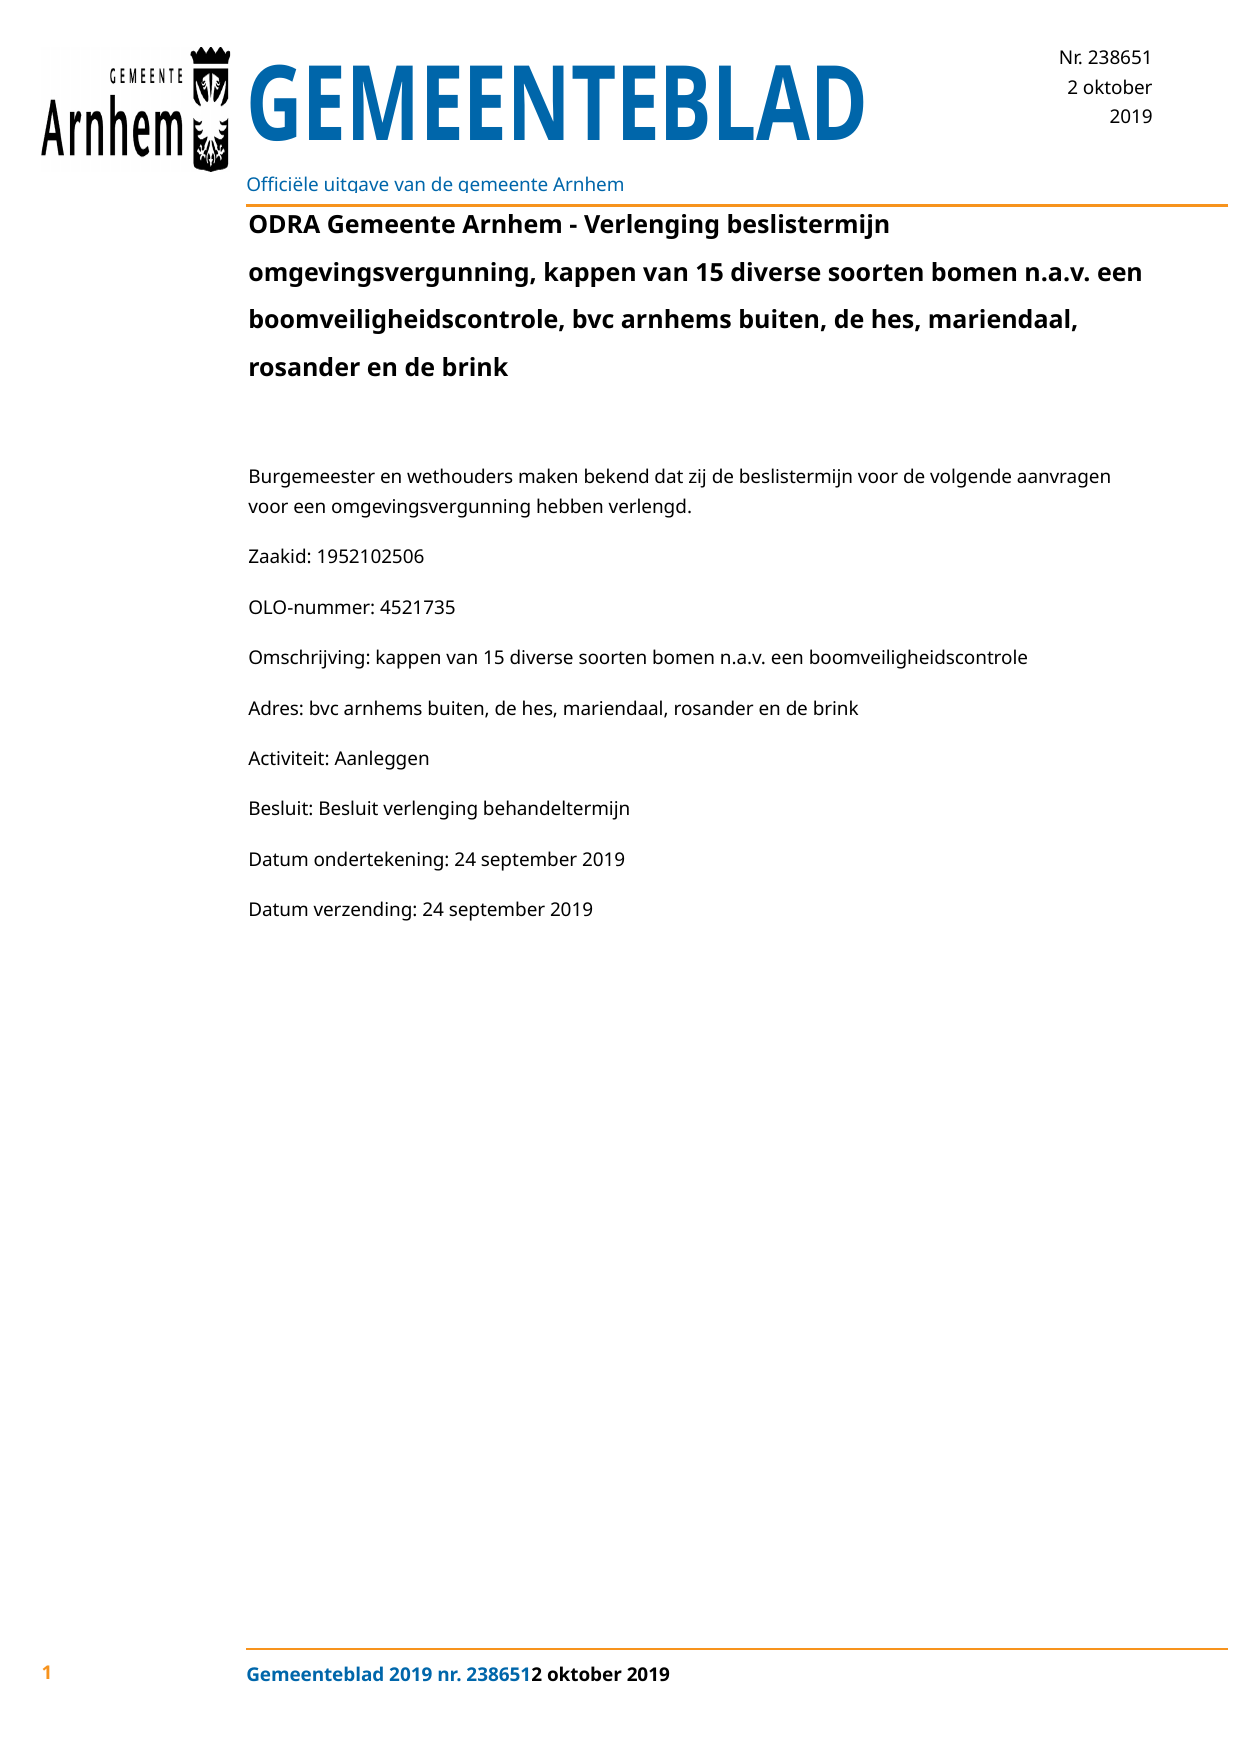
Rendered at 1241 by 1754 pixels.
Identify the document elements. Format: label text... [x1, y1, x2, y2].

text Datum ondertekening: 24 september 2019 [248, 846, 1152, 872]
text Burgemeester en wethouders maken bekend dat zij de beslistermijn voor de volgende aanvragen voor een omgevingsvergunning hebben verlengd. [248, 463, 1152, 519]
text Datum verzending: 24 september 2019 [248, 896, 1152, 922]
text Zaakid: 1952102506 [248, 543, 1152, 569]
picture [41, 47, 231, 172]
text Besluit: Besluit verlenging behandeltermijn [248, 796, 1152, 821]
text Activiteit: Aanleggen [248, 745, 1152, 771]
text OLO-nummer: 4521735 [248, 594, 1152, 620]
text Omschrijving: kappen van 15 diverse soorten bomen n.a.v. een boomveiligheidscontrole [248, 644, 1152, 670]
text Adres: bvc arnhems buiten, de hes, mariendaal, rosander en de brink [248, 695, 1152, 721]
text ODRA Gemeente Arnhem - Verlenging beslistermijn omgevingsvergunning, kappen van 15 diverse soorten bomen n.a.v. een boomveiligheidscontrole, bvc arnhems buiten, de hes, mariendaal, rosander en de brink [248, 207, 1152, 384]
